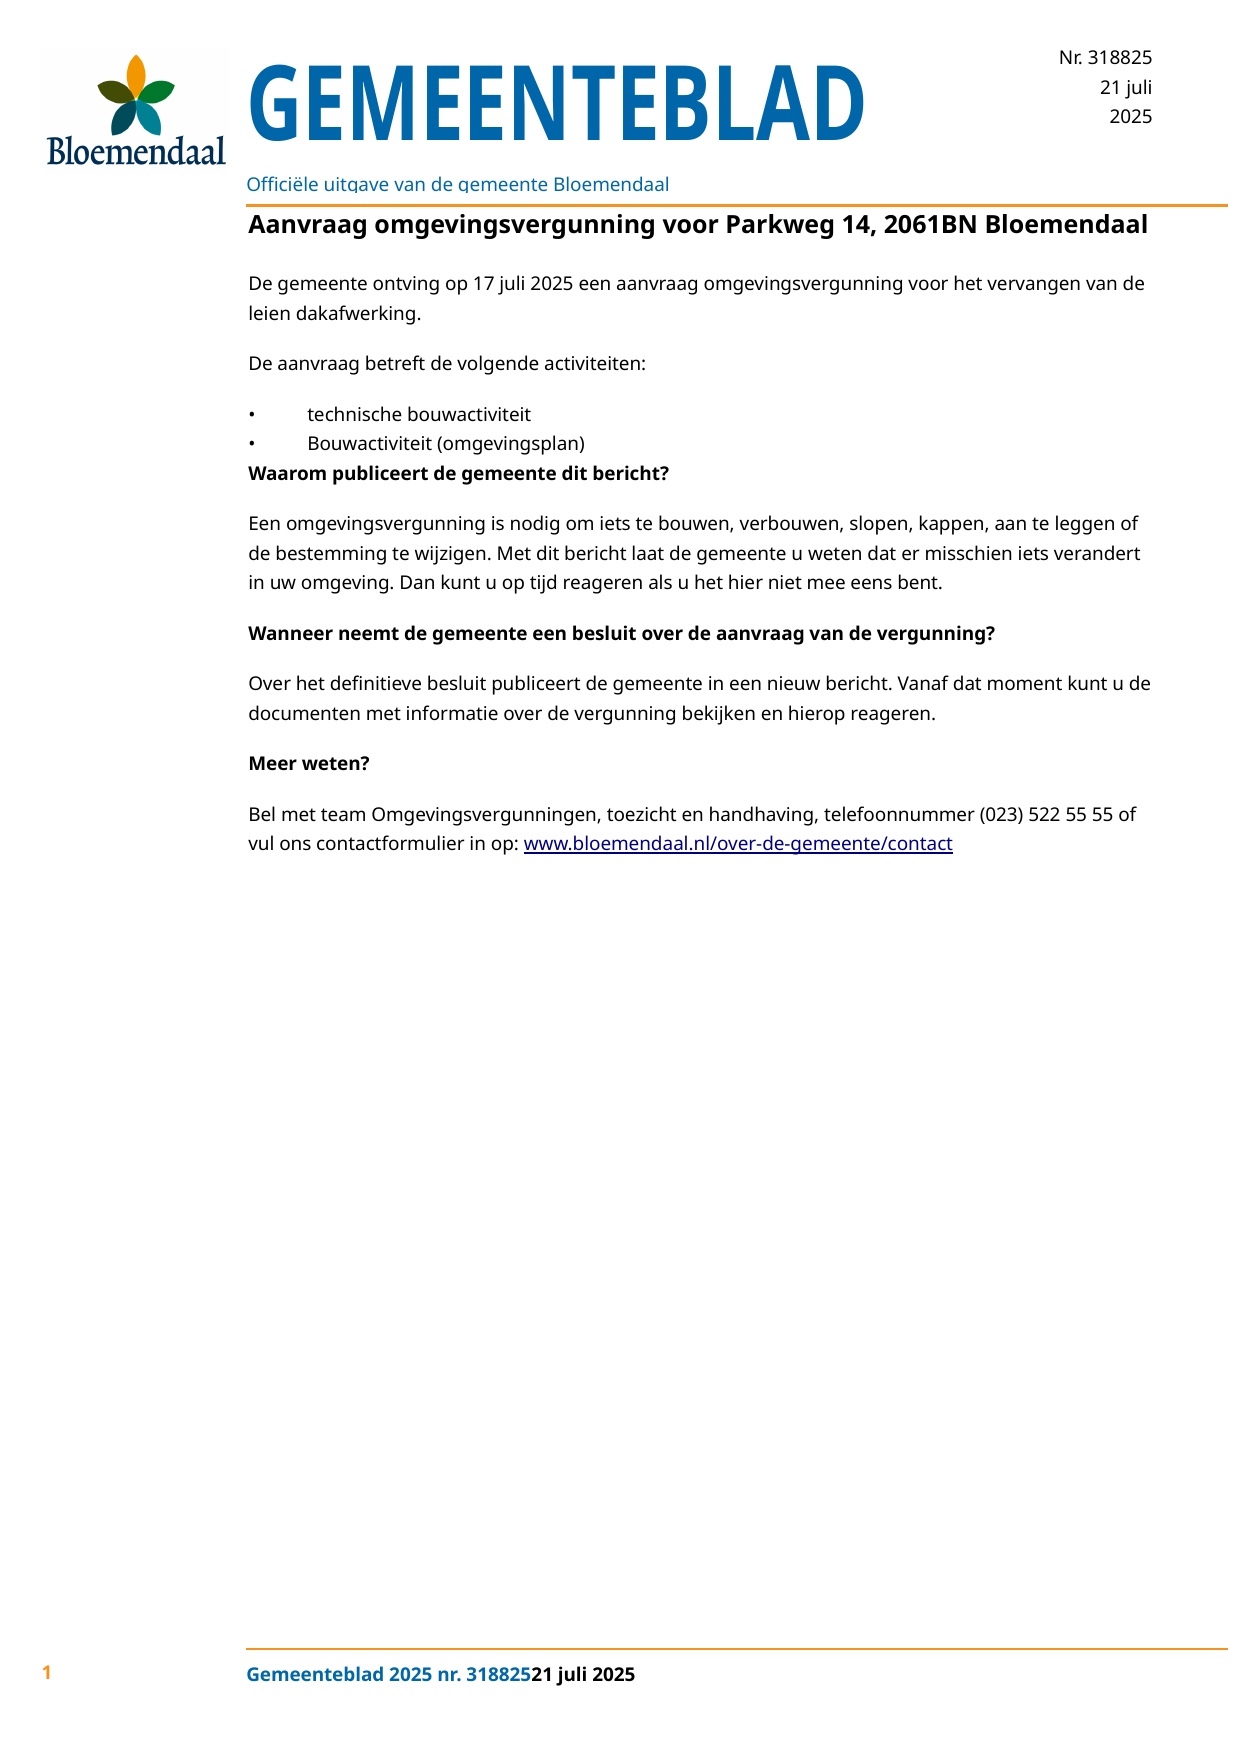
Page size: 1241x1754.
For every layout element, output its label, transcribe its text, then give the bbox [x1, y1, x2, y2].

text Waarom publiceert de gemeente dit bericht? [248, 460, 1152, 486]
list Bouwactiviteit (omgevingsplan) [248, 430, 1152, 456]
text Aanvraag omgevingsvergunning voor Parkweg 14, 2061BN Bloemendaal [248, 207, 1152, 241]
text Over het definitieve besluit publiceert de gemeente in een nieuw bericht. Vanaf dat moment kunt u de documenten met informatie over de vergunning bekijken en hierop reageren. [248, 670, 1152, 726]
text Bel met team Omgevingsvergunningen, toezicht en handhaving, telefoonnummer (023) 522 55 55 of vul ons contactformulier in op: www.bloemendaal.nl/over-de-gemeente/contact [248, 801, 1152, 856]
text De aanvraag betreft de volgende activiteiten: [248, 350, 1152, 376]
list technische bouwactiviteit [248, 401, 1152, 426]
text Meer weten? [248, 750, 1152, 776]
text Een omgevingsvergunning is nodig om iets te bouwen, verbouwen, slopen, kappen, aan te leggen of de bestemming te wijzigen. Met dit bericht laat de gemeente u weten dat er misschien iets verandert in uw omgeving. Dan kunt u op tijd reageren als u het hier niet mee eens bent. [248, 510, 1152, 595]
picture [41, 47, 231, 172]
text De gemeente ontving op 17 juli 2025 een aanvraag omgevingsvergunning voor het vervangen van de leien dakafwerking. [248, 270, 1152, 326]
text Wanneer neemt de gemeente een besluit over de aanvraag van de vergunning? [248, 620, 1152, 646]
